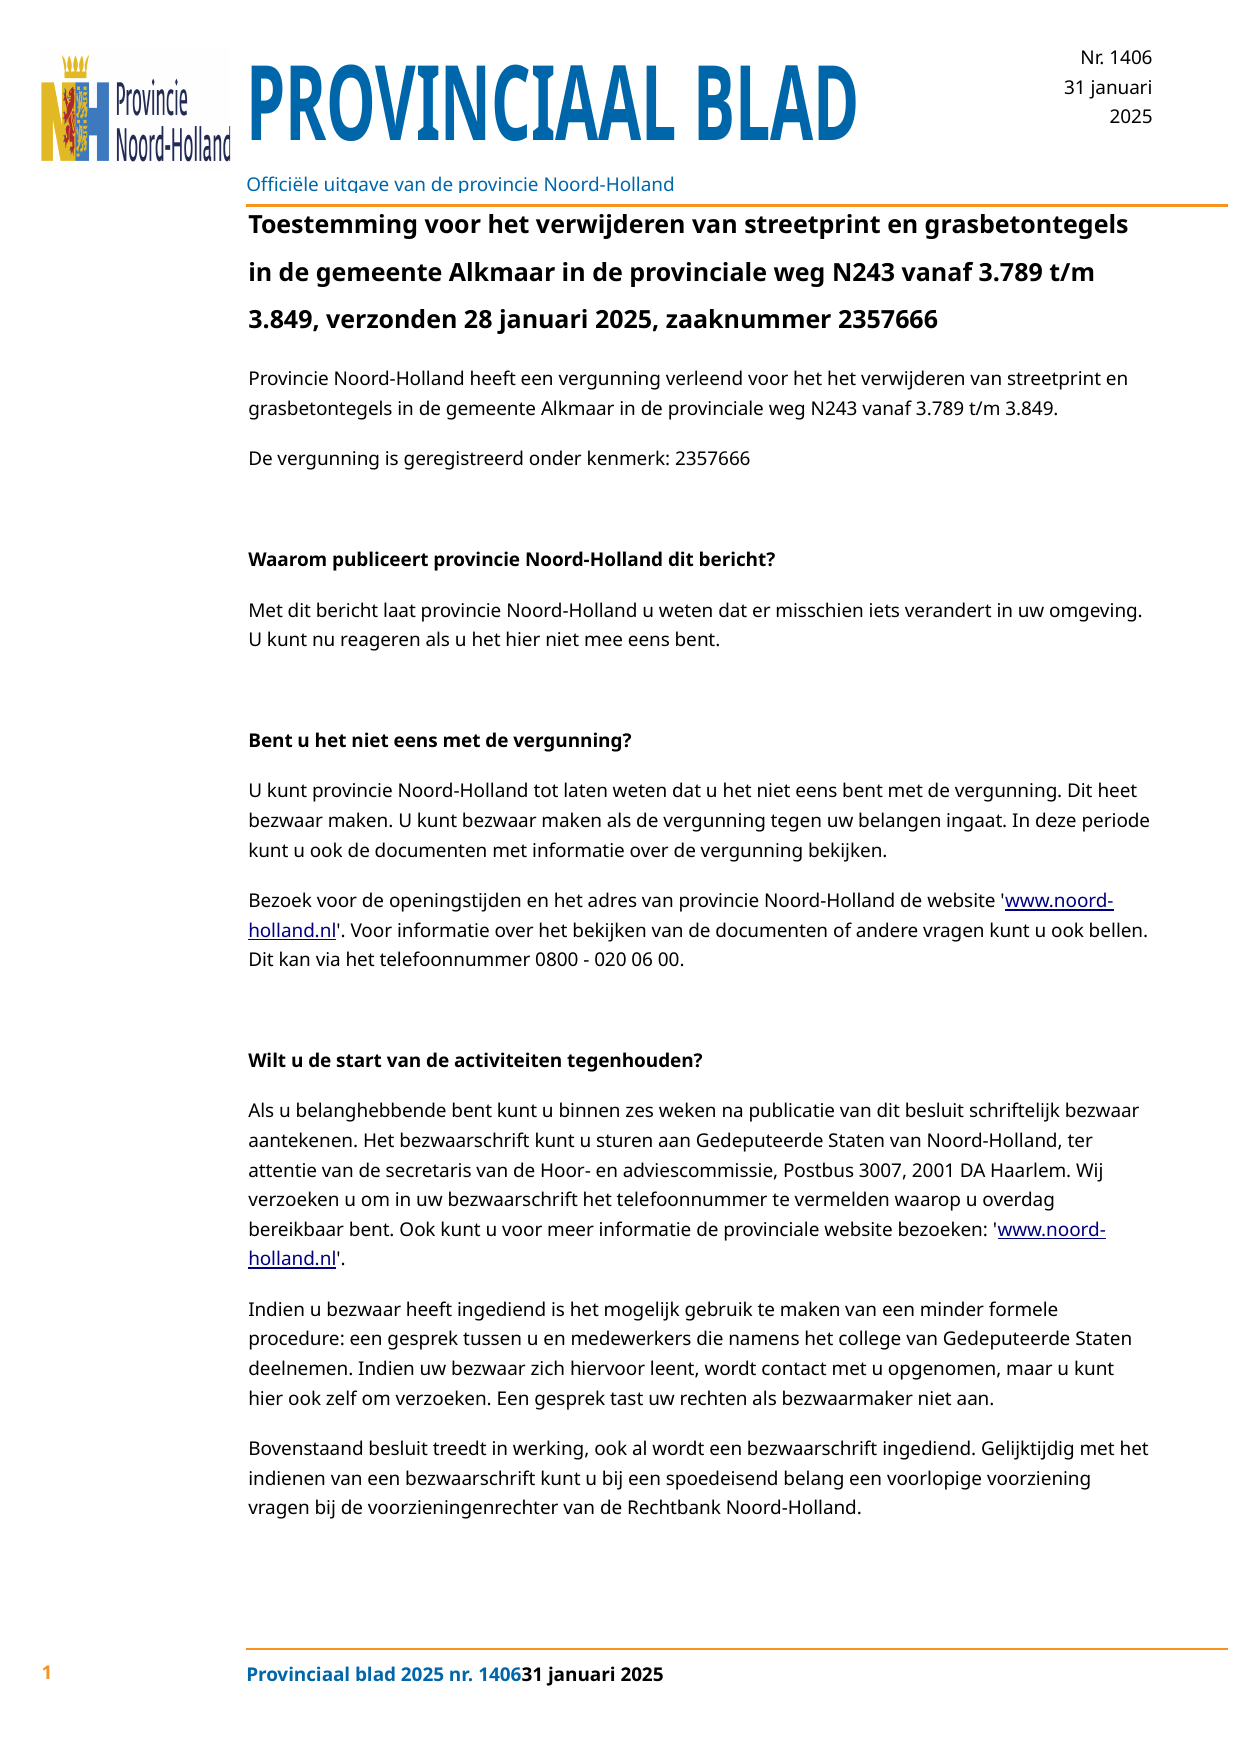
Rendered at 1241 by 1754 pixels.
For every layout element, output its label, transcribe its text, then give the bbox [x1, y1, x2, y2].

text U kunt provincie Noord-Holland tot laten weten dat u het niet eens bent met de vergunning. Dit heet bezwaar maken. U kunt bezwaar maken als de vergunning tegen uw belangen ingaat. In deze periode kunt u ook de documenten met informatie over de vergunning bekijken. [248, 778, 1152, 862]
text Bent u het niet eens met de vergunning? [248, 727, 1152, 753]
text Bezoek voor de openingstijden en het adres van provincie Noord-Holland de website 'www.noord-holland.nl'. Voor informatie over het bekijken van de documenten of andere vragen kunt u ook bellen. Dit kan via het telefoonnummer 0800 - 020 06 00. [248, 887, 1152, 972]
picture [41, 47, 231, 172]
text Bovenstaand besluit treedt in werking, ook al wordt een bezwaarschrift ingediend. Gelijktijdig met het indienen van een bezwaarschrift kunt u bij een spoedeisend belang een voorlopige voorziening vragen bij de voorzieningenrechter van de Rechtbank Noord-Holland. [248, 1435, 1152, 1520]
text De vergunning is geregistreerd onder kenmerk: 2357666 [248, 446, 1152, 471]
text Indien u bezwaar heeft ingediend is het mogelijk gebruik te maken van een minder formele procedure: een gesprek tussen u en medewerkers die namens het college van Gedeputeerde Staten deelnemen. Indien uw bezwaar zich hiervoor leent, wordt contact met u opgenomen, maar u kunt hier ook zelf om verzoeken. Een gesprek tast uw rechten als bezwaarmaker niet aan. [248, 1296, 1152, 1410]
text Toestemming voor het verwijderen van streetprint en grasbetontegels in de gemeente Alkmaar in de provinciale weg N243 vanaf 3.789 t/m 3.849, verzonden 28 januari 2025, zaaknummer 2357666 [248, 207, 1152, 336]
text Waarom publiceert provincie Noord-Holland dit bericht? [248, 546, 1152, 572]
text Met dit bericht laat provincie Noord-Holland u weten dat er misschien iets verandert in uw omgeving. U kunt nu reageren als u het hier niet mee eens bent. [248, 597, 1152, 652]
text Provincie Noord-Holland heeft een vergunning verleend voor het het verwijderen van streetprint en grasbetontegels in de gemeente Alkmaar in de provinciale weg N243 vanaf 3.789 t/m 3.849. [248, 366, 1152, 421]
text Als u belanghebbende bent kunt u binnen zes weken na publicatie van dit besluit schriftelijk bezwaar aantekenen. Het bezwaarschrift kunt u sturen aan Gedeputeerde Staten van Noord-Holland, ter attentie van de secretaris van de Hoor- en adviescommissie, Postbus 3007, 2001 DA Haarlem. Wij verzoeken u om in uw bezwaarschrift het telefoonnummer te vermelden waarop u overdag bereikbaar bent. Ook kunt u voor meer informatie de provinciale website bezoeken: 'www.noord-holland.nl'. [248, 1098, 1152, 1271]
text Wilt u de start van de activiteiten tegenhouden? [248, 1047, 1152, 1073]
